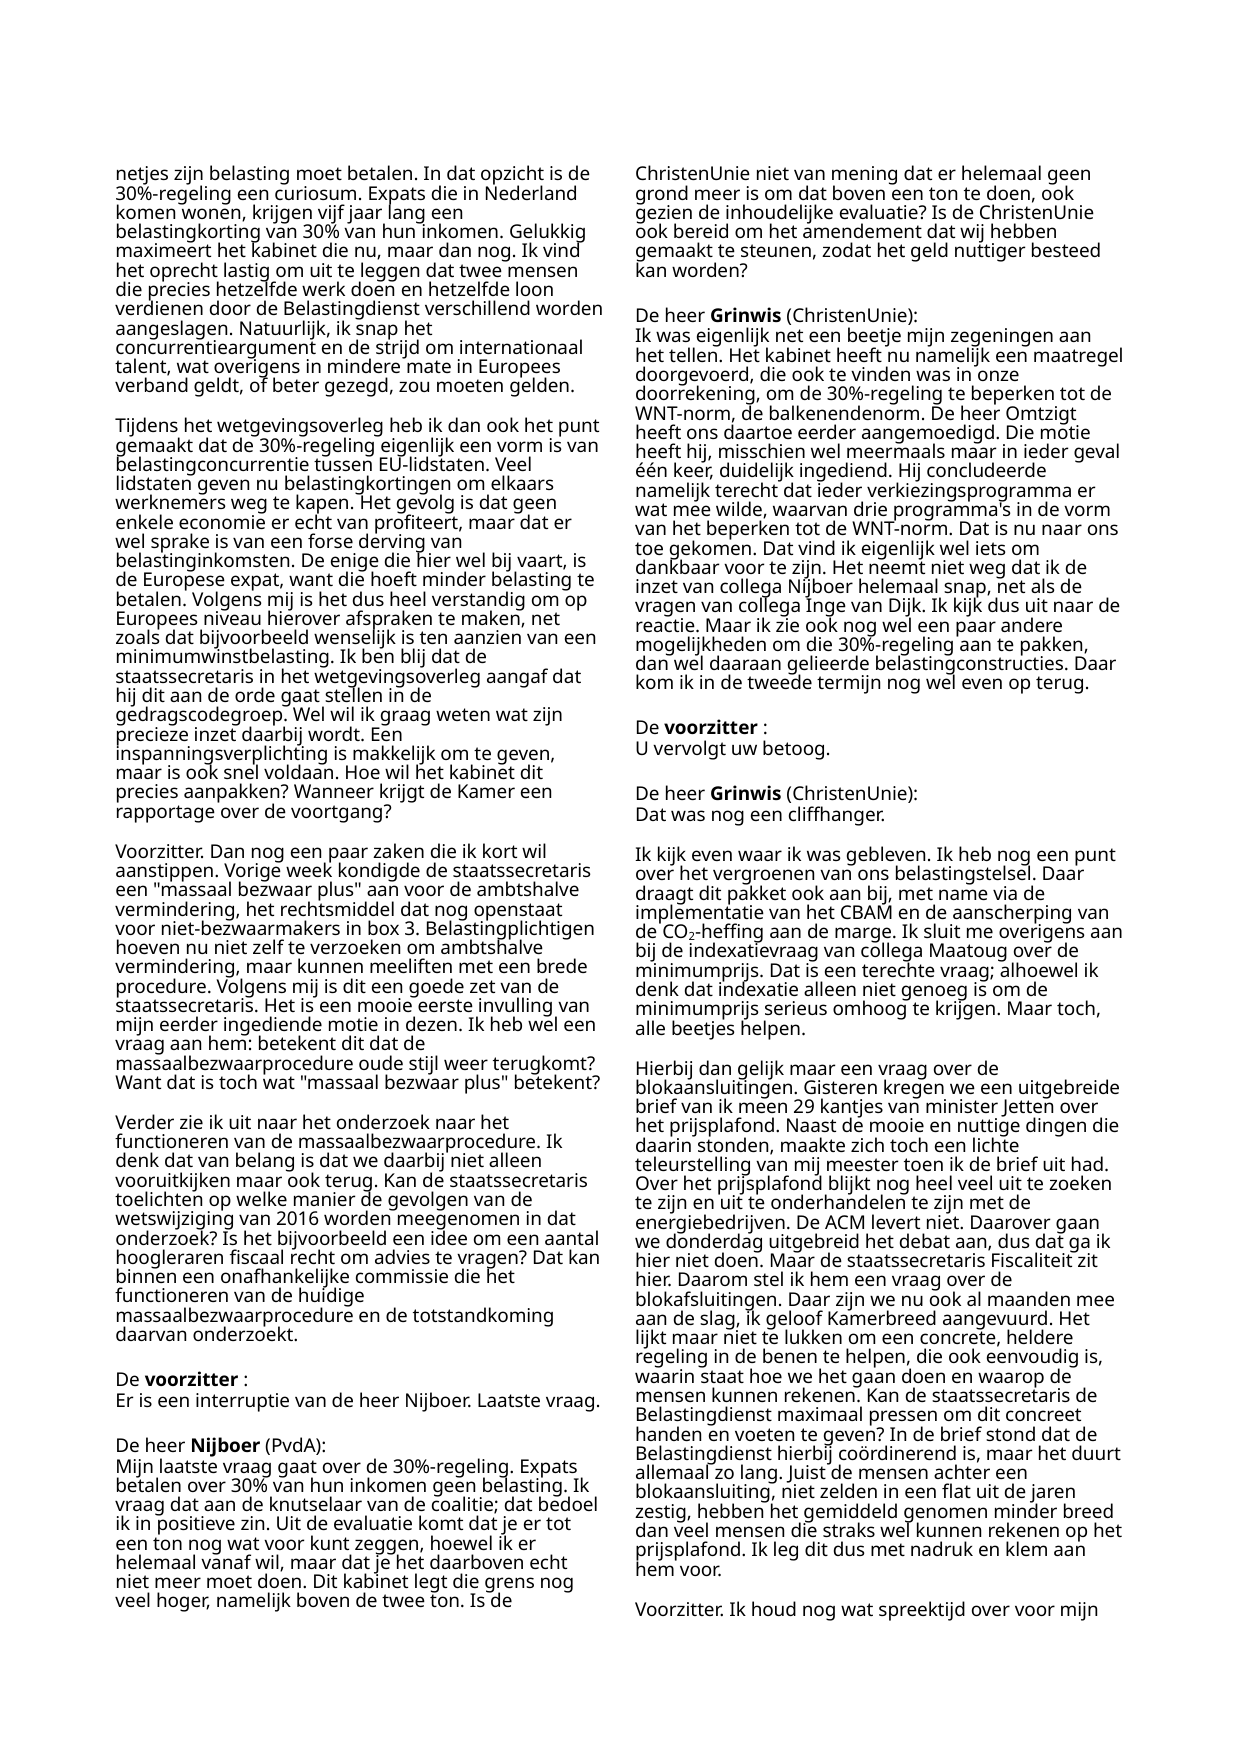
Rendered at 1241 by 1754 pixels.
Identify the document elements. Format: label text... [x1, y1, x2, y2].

text Hierbij dan gelijk maar een vraag over de blokaansluitingen. Gisteren kregen we een uitgebreide brief van ik meen 29 kantjes van minister Jetten over het prijsplafond. Naast de mooie en nuttige dingen die daarin stonden, maakte zich toch een lichte teleurstelling van mij meester toen ik de brief uit had. Over het prijsplafond blijkt nog heel veel uit te zoeken te zijn en uit te onderhandelen te zijn met de energiebedrijven. De ACM levert niet. Daarover gaan we donderdag uitgebreid het debat aan, dus dat ga ik hier niet doen. Maar de staatssecretaris Fiscaliteit zit hier. Daarom stel ik hem een vraag over de blokafsluitingen. Daar zijn we nu ook al maanden mee aan de slag, ik geloof Kamerbreed aangevuurd. Het lijkt maar niet te lukken om een concrete, heldere regeling in de benen te helpen, die ook eenvoudig is, waarin staat hoe we het gaan doen en waarop de mensen kunnen rekenen. Kan de staatssecretaris de Belastingdienst maximaal pressen om dit concreet handen en voeten te geven? In de brief stond dat de Belastingdienst hierbij coördinerend is, maar het duurt allemaal zo lang. Juist de mensen achter een blokaansluiting, niet zelden in een flat uit de jaren zestig, hebben het gemiddeld genomen minder breed dan veel mensen die straks wel kunnen rekenen op het prijsplafond. Ik leg dit dus met nadruk en klem aan hem voor. [635, 1059, 1125, 1580]
text U vervolgt uw betoog. [635, 740, 1125, 759]
text De voorzitter : [635, 714, 1125, 740]
text Er is een interruptie van de heer Nijboer. Laatste vraag. [115, 1392, 605, 1411]
text ChristenUnie niet van mening dat er helemaal geen grond meer is om dat boven een ton te doen, ook gezien de inhoudelijke evaluatie? Is de ChristenUnie ook bereid om het amendement dat wij hebben gemaakt te steunen, zodat het geld nuttiger besteed kan worden? [635, 165, 1125, 281]
text De heer Grinwis (ChristenUnie): [635, 780, 1125, 806]
text Verder zie ik uit naar het onderzoek naar het functioneren van de massaalbezwaarprocedure. Ik denk dat van belang is dat we daarbij niet alleen vooruitkijken maar ook terug. Kan de staatssecretaris toelichten op welke manier de gevolgen van de wetswijziging van 2016 worden meegenomen in dat onderzoek? Is het bijvoorbeeld een idee om een aantal hoogleraren fiscaal recht om advies te vragen? Dat kan binnen een onafhankelijke commissie die het functioneren van de huidige massaalbezwaarprocedure en de totstandkoming daarvan onderzoekt. [115, 1114, 605, 1345]
text Ik kijk even waar ik was gebleven. Ik heb nog een punt over het vergroenen van ons belastingstelsel. Daar draagt dit pakket ook aan bij, met name via de implementatie van het CBAM en de aanscherping van de CO2-heffing aan de marge. Ik sluit me overigens aan bij de indexatievraag van collega Maatoug over de minimumprijs. Dat is een terechte vraag; alhoewel ik denk dat indexatie alleen niet genoeg is om de minimumprijs serieus omhoog te krijgen. Maar toch, alle beetjes helpen. [635, 846, 1125, 1039]
text Dat was nog een cliffhanger. [635, 806, 1125, 825]
text Voorzitter. Dan nog een paar zaken die ik kort wil aanstippen. Vorige week kondigde de staatssecretaris een "massaal bezwaar plus" aan voor de ambtshalve vermindering, het rechtsmiddel dat nog openstaat voor niet-bezwaarmakers in box 3. Belastingplichtigen hoeven nu niet zelf te verzoeken om ambtshalve vermindering, maar kunnen meeliften met een brede procedure. Volgens mij is dit een goede zet van de staatssecretaris. Het is een mooie eerste invulling van mijn eerder ingediende motie in dezen. Ik heb wel een vraag aan hem: betekent dit dat de massaalbezwaarprocedure oude stijl weer terugkomt? Want dat is toch wat "massaal bezwaar plus" betekent? [115, 843, 605, 1093]
text De heer Grinwis (ChristenUnie): [635, 302, 1125, 327]
text netjes zijn belasting moet betalen. In dat opzicht is de 30%-regeling een curiosum. Expats die in Nederland komen wonen, krijgen vijf jaar lang een belastingkorting van 30% van hun inkomen. Gelukkig maximeert het kabinet die nu, maar dan nog. Ik vind het oprecht lastig om uit te leggen dat twee mensen die precies hetzelfde werk doen en hetzelfde loon verdienen door de Belastingdienst verschillend worden aangeslagen. Natuurlijk, ik snap het concurrentieargument en de strijd om internationaal talent, wat overigens in mindere mate in Europees verband geldt, of beter gezegd, zou moeten gelden. [115, 165, 605, 397]
text Voorzitter. Ik houd nog wat spreektijd over voor mijn [635, 1601, 1125, 1620]
text De voorzitter : [115, 1366, 605, 1392]
text Mijn laatste vraag gaat over de 30%-regeling. Expats betalen over 30% van hun inkomen geen belasting. Ik vraag dat aan de knutselaar van de coalitie; dat bedoel ik in positieve zin. Uit de evaluatie komt dat je er tot een ton nog wat voor kunt zeggen, hoewel ik er helemaal vanaf wil, maar dat je het daarboven echt niet meer moet doen. Dit kabinet legt die grens nog veel hoger, namelijk boven de twee ton. Is de [115, 1458, 605, 1612]
text Tijdens het wetgevingsoverleg heb ik dan ook het punt gemaakt dat de 30%-regeling eigenlijk een vorm is van belastingconcurrentie tussen EU-lidstaten. Veel lidstaten geven nu belastingkortingen om elkaars werknemers weg te kapen. Het gevolg is dat geen enkele economie er echt van profiteert, maar dat er wel sprake is van een forse derving van belastinginkomsten. De enige die hier wel bij vaart, is de Europese expat, want die hoeft minder belasting te betalen. Volgens mij is het dus heel verstandig om op Europees niveau hierover afspraken te maken, net zoals dat bijvoorbeeld wenselijk is ten aanzien van een minimumwinstbelasting. Ik ben blij dat de staatssecretaris in het wetgevingsoverleg aangaf dat hij dit aan de orde gaat stellen in de gedragscodegroep. Wel wil ik graag weten wat zijn precieze inzet daarbij wordt. Een inspanningsverplichting is makkelijk om te geven, maar is ook snel voldaan. Hoe wil het kabinet dit precies aanpakken? Wanneer krijgt de Kamer een rapportage over de voortgang? [115, 417, 605, 822]
text De heer Nijboer (PvdA): [115, 1432, 605, 1458]
text Ik was eigenlijk net een beetje mijn zegeningen aan het tellen. Het kabinet heeft nu namelijk een maatregel doorgevoerd, die ook te vinden was in onze doorrekening, om de 30%-regeling te beperken tot de WNT-norm, de balkenendenorm. De heer Omtzigt heeft ons daartoe eerder aangemoedigd. Die motie heeft hij, misschien wel meermaals maar in ieder geval één keer, duidelijk ingediend. Hij concludeerde namelijk terecht dat ieder verkiezingsprogramma er wat mee wilde, waarvan drie programma's in de vorm van het beperken tot de WNT-norm. Dat is nu naar ons toe gekomen. Dat vind ik eigenlijk wel iets om dankbaar voor te zijn. Het neemt niet weg dat ik de inzet van collega Nijboer helemaal snap, net als de vragen van collega Inge van Dijk. Ik kijk dus uit naar de reactie. Maar ik zie ook nog wel een paar andere mogelijkheden om die 30%-regeling aan te pakken, dan wel daaraan gelieerde belastingconstructies. Daar kom ik in de tweede termijn nog wel even op terug. [635, 327, 1125, 694]
